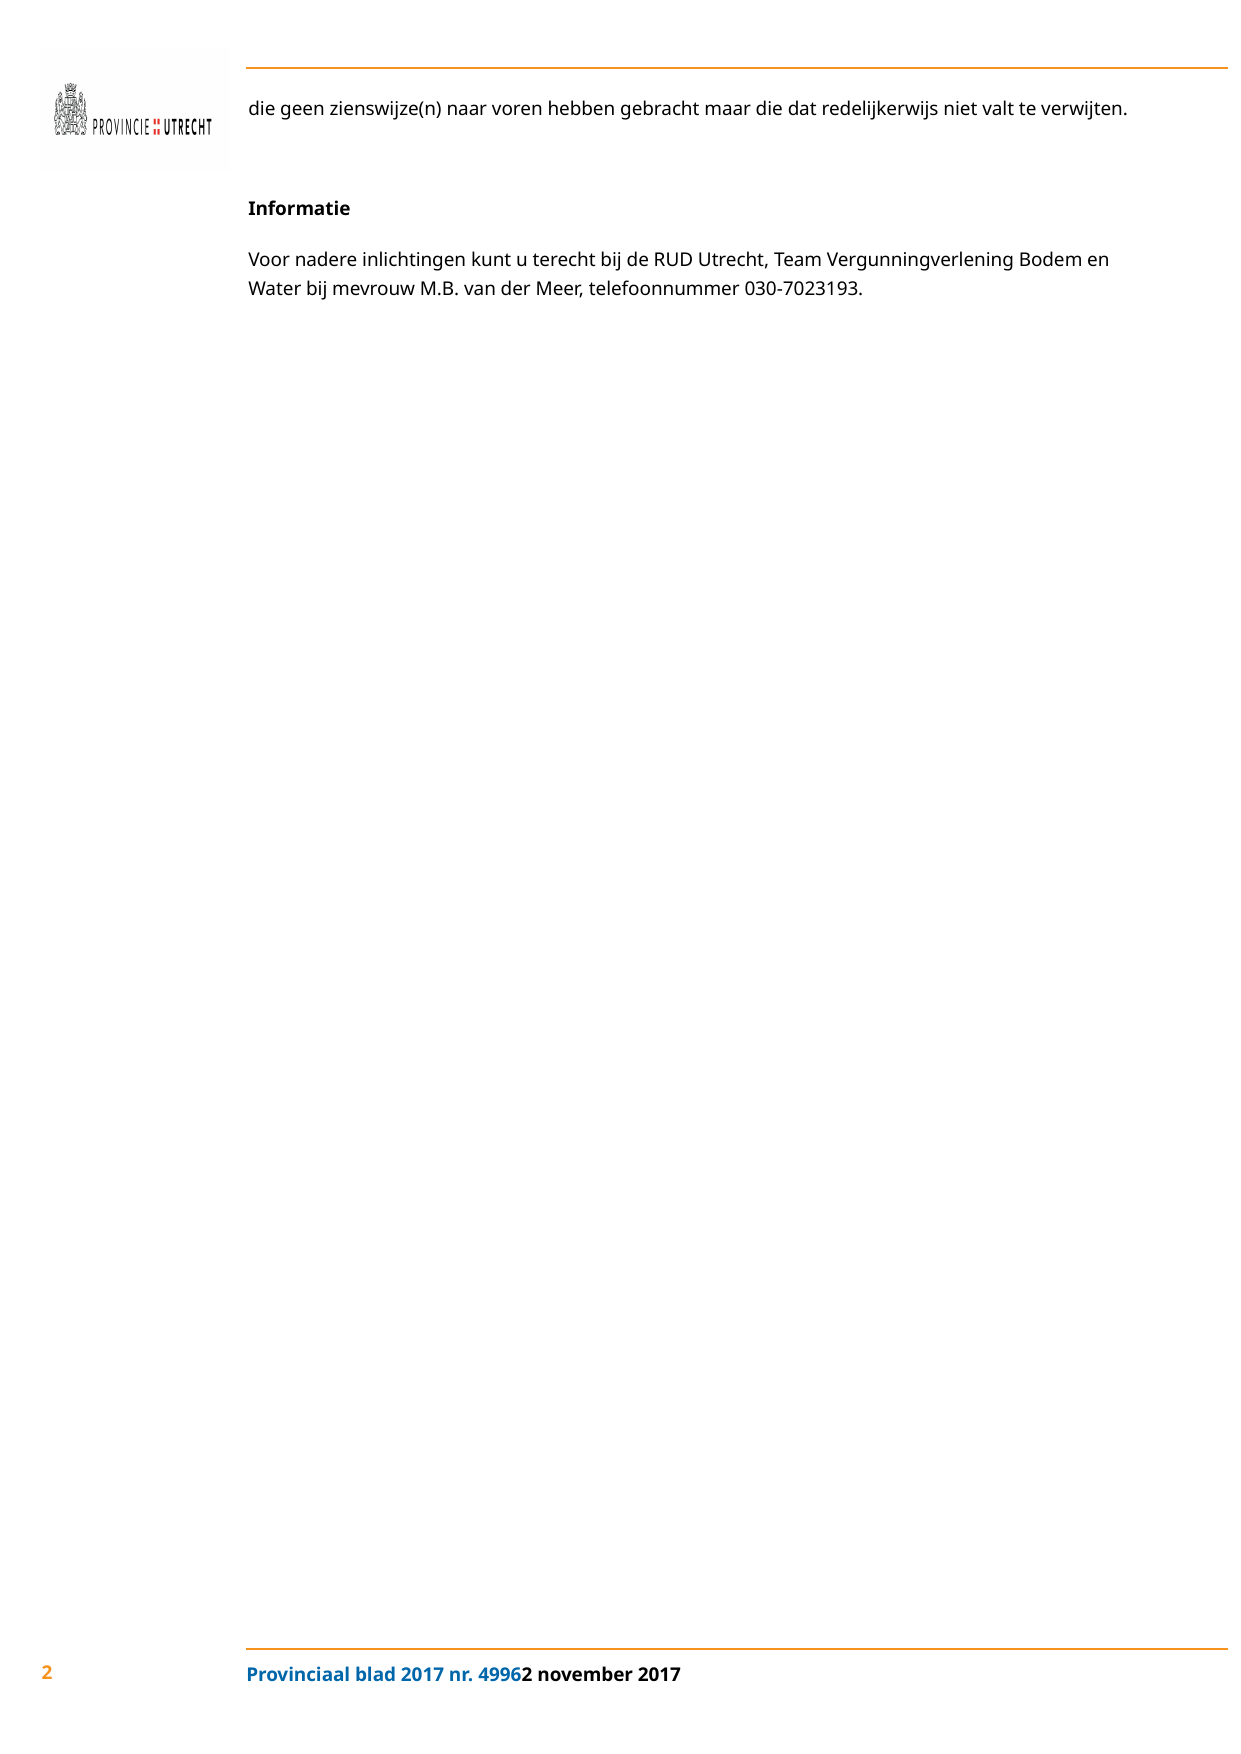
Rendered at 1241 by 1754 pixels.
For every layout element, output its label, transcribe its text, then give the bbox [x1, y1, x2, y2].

text Informatie [248, 196, 1152, 221]
text die geen zienswijze(n) naar voren hebben gebracht maar die dat redelijkerwijs niet valt te verwijten. [248, 95, 1152, 121]
text Voor nadere inlichtingen kunt u terecht bij de RUD Utrecht, Team Vergunningverlening Bodem en Water bij mevrouw M.B. van der Meer, telefoonnummer 030-7023193. [248, 246, 1152, 301]
picture [41, 47, 231, 172]
